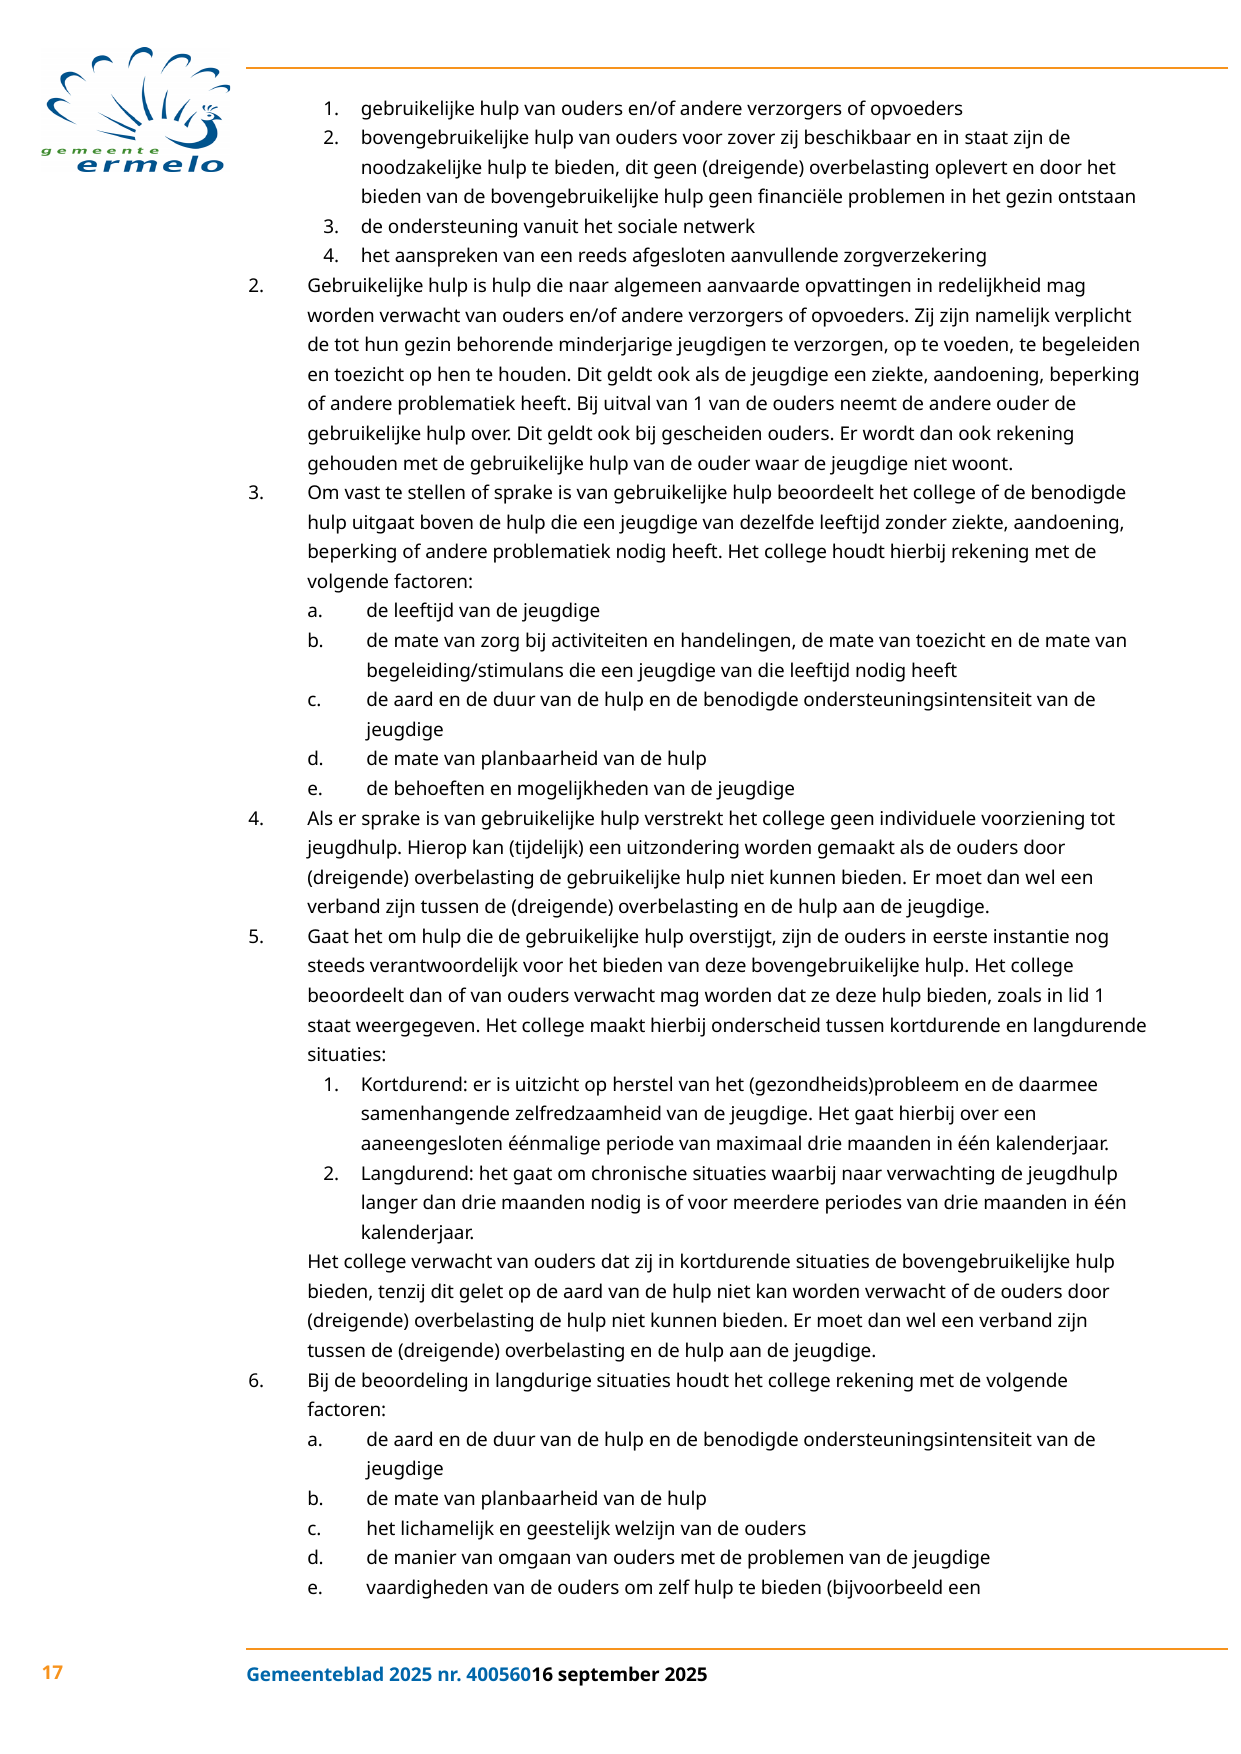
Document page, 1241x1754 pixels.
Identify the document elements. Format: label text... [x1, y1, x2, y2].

list Als er sprake is van gebruikelijke hulp verstrekt het college geen individuele voorziening tot jeugdhulp. Hierop kan (tijdelijk) een uitzondering worden gemaakt als de ouders door (dreigende) overbelasting de gebruikelijke hulp niet kunnen bieden. Er moet dan wel een verband zijn tussen de (dreigende) overbelasting en de hulp aan de jeugdige. [248, 805, 1152, 919]
list Om vast te stellen of sprake is van gebruikelijke hulp beoordeelt het college of de benodigde hulp uitgaat boven de hulp die een jeugdige van dezelfde leeftijd zonder ziekte, aandoening, beperking of andere problematiek nodig heeft. Het college houdt hierbij rekening met de volgende factoren: [248, 479, 1152, 594]
list de behoeften en mogelijkheden van de jeugdige [307, 775, 1152, 801]
list Langdurend: het gaat om chronische situaties waarbij naar verwachting de jeugdhulp langer dan drie maanden nodig is of voor meerdere periodes van drie maanden in één kalenderjaar. [323, 1160, 1152, 1245]
list de mate van planbaarheid van de hulp [307, 746, 1152, 771]
list Bij de beoordeling in langdurige situaties houdt het college rekening met de volgende factoren: [248, 1367, 1152, 1422]
list Gaat het om hulp die de gebruikelijke hulp overstijgt, zijn de ouders in eerste instantie nog steeds verantwoordelijk voor het bieden van deze bovengebruikelijke hulp. Het college beoordeelt dan of van ouders verwacht mag worden dat ze deze hulp bieden, zoals in lid 1 staat weergegeven. Het college maakt hierbij onderscheid tussen kortdurende en langdurende situaties: [248, 923, 1152, 1067]
list de ondersteuning vanuit het sociale netwerk [323, 213, 1152, 239]
list de aard en de duur van de hulp en de benodigde ondersteuningsintensiteit van de jeugdige [307, 686, 1152, 742]
list de leeftijd van de jeugdige [307, 598, 1152, 623]
list gebruikelijke hulp van ouders en/of andere verzorgers of opvoeders [323, 95, 1152, 121]
list bovengebruikelijke hulp van ouders voor zover zij beschikbaar en in staat zijn de noodzakelijke hulp te bieden, dit geen (dreigende) overbelasting oplevert en door het bieden van de bovengebruikelijke hulp geen financiële problemen in het gezin ontstaan [323, 124, 1152, 209]
list het lichamelijk en geestelijk welzijn van de ouders [307, 1515, 1152, 1541]
list Gebruikelijke hulp is hulp die naar algemeen aanvaarde opvattingen in redelijkheid mag worden verwacht van ouders en/of andere verzorgers of opvoeders. Zij zijn namelijk verplicht de tot hun gezin behorende minderjarige jeugdigen te verzorgen, op te voeden, te begeleiden en toezicht op hen te houden. Dit geldt ook als de jeugdige een ziekte, aandoening, beperking of andere problematiek heeft. Bij uitval van 1 van de ouders neemt de andere ouder de gebruikelijke hulp over. Dit geldt ook bij gescheiden ouders. Er wordt dan ook rekening gehouden met de gebruikelijke hulp van de ouder waar de jeugdige niet woont. [248, 272, 1152, 476]
list de aard en de duur van de hulp en de benodigde ondersteuningsintensiteit van de jeugdige [307, 1426, 1152, 1481]
list de manier van omgaan van ouders met de problemen van de jeugdige [307, 1544, 1152, 1570]
list de mate van planbaarheid van de hulp [307, 1485, 1152, 1511]
list de mate van zorg bij activiteiten en handelingen, de mate van toezicht en de mate van begeleiding/stimulans die een jeugdige van die leeftijd nodig heeft [307, 627, 1152, 683]
list het aanspreken van een reeds afgesloten aanvullende zorgverzekering [323, 243, 1152, 268]
picture [41, 47, 231, 172]
list Het college verwacht van ouders dat zij in kortdurende situaties de bovengebruikelijke hulp bieden, tenzij dit gelet op de aard van de hulp niet kan worden verwacht of de ouders door (dreigende) overbelasting de hulp niet kunnen bieden. Er moet dan wel een verband zijn tussen de (dreigende) overbelasting en de hulp aan de jeugdige. [248, 1248, 1152, 1363]
list Kortdurend: er is uitzicht op herstel van het (gezondheids)probleem en de daarmee samenhangende zelfredzaamheid van de jeugdige. Het gaat hierbij over een aaneengesloten éénmalige periode van maximaal drie maanden in één kalenderjaar. [323, 1071, 1152, 1156]
list vaardigheden van de ouders om zelf hulp te bieden (bijvoorbeeld een [307, 1574, 1152, 1600]
